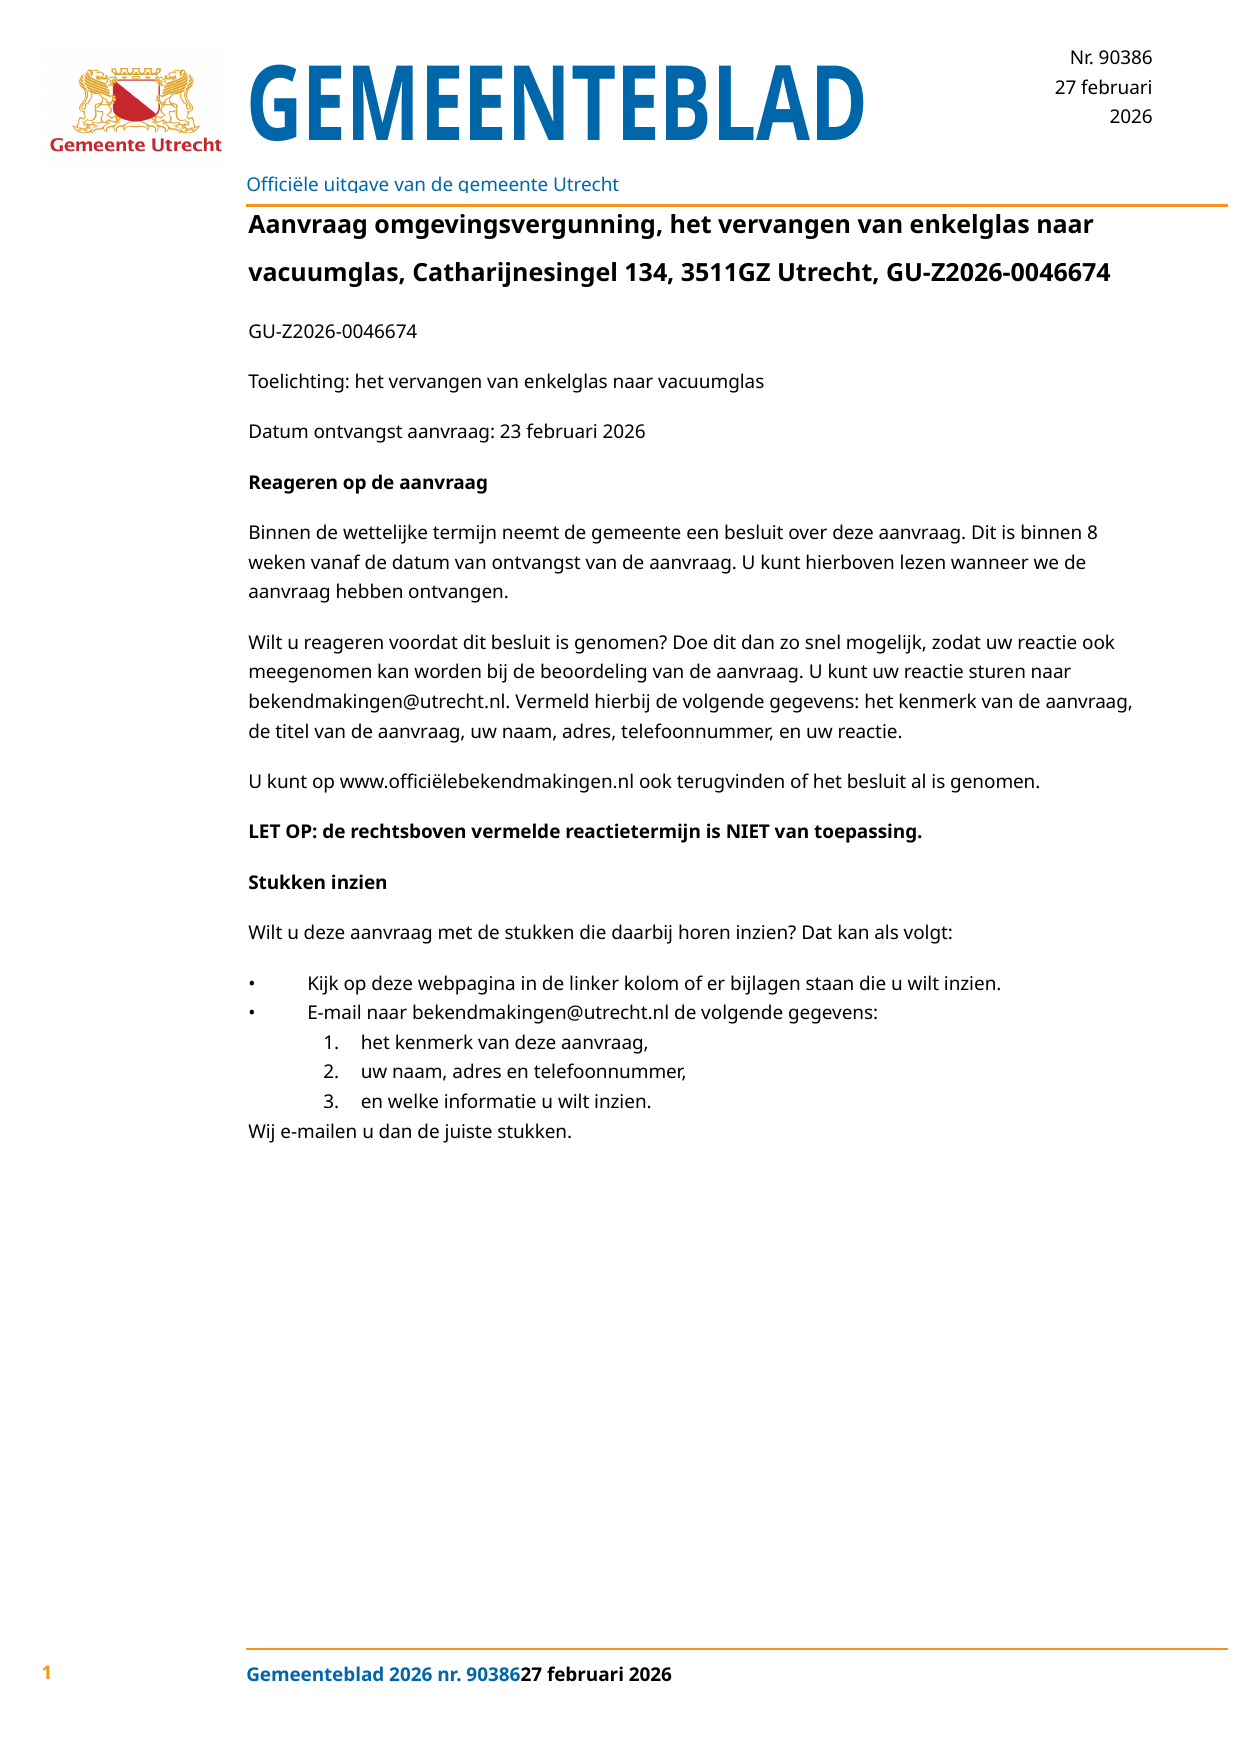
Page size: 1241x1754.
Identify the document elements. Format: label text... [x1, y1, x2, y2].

text Stukken inzien [248, 869, 1152, 895]
list uw naam, adres en telefoonnummer, [323, 1059, 1152, 1084]
text Toelichting: het vervangen van enkelglas naar vacuumglas [248, 368, 1152, 394]
list het kenmerk van deze aanvraag, [323, 1029, 1152, 1055]
picture [41, 47, 231, 172]
text Wilt u deze aanvraag met de stukken die daarbij horen inzien? Dat kan als volgt: [248, 919, 1152, 945]
list E-mail naar bekendmakingen@utrecht.nl de volgende gegevens: [248, 999, 1152, 1025]
text GU-Z2026-0046674 [248, 318, 1152, 344]
text LET OP: de rechtsboven vermelde reactietermijn is NIET van toepassing. [248, 819, 1152, 844]
text Datum ontvangst aanvraag: 23 februari 2026 [248, 419, 1152, 444]
text Reageren op de aanvraag [248, 469, 1152, 495]
text Binnen de wettelijke termijn neemt de gemeente een besluit over deze aanvraag. Dit is binnen 8 weken vanaf de datum van ontvangst van de aanvraag. U kunt hierboven lezen wanneer we de aanvraag hebben ontvangen. [248, 519, 1152, 604]
list en welke informatie u wilt inzien. [323, 1088, 1152, 1114]
text Wilt u reageren voordat dit besluit is genomen? Doe dit dan zo snel mogelijk, zodat uw reactie ook meegenomen kan worden bij de beoordeling van de aanvraag. U kunt uw reactie sturen naar bekendmakingen@utrecht.nl. Vermeld hierbij de volgende gegevens: het kenmerk van de aanvraag, de titel van de aanvraag, uw naam, adres, telefoonnummer, en uw reactie. [248, 629, 1152, 744]
list Kijk op deze webpagina in de linker kolom of er bijlagen staan die u wilt inzien. [248, 970, 1152, 996]
text Wij e-mailen u dan de juiste stukken. [248, 1118, 1152, 1144]
text U kunt op www.officiëlebekendmakingen.nl ook terugvinden of het besluit al is genomen. [248, 768, 1152, 794]
text Aanvraag omgevingsvergunning, het vervangen van enkelglas naar vacuumglas, Catharijnesingel 134, 3511GZ Utrecht, GU-Z2026-0046674 [248, 207, 1152, 288]
